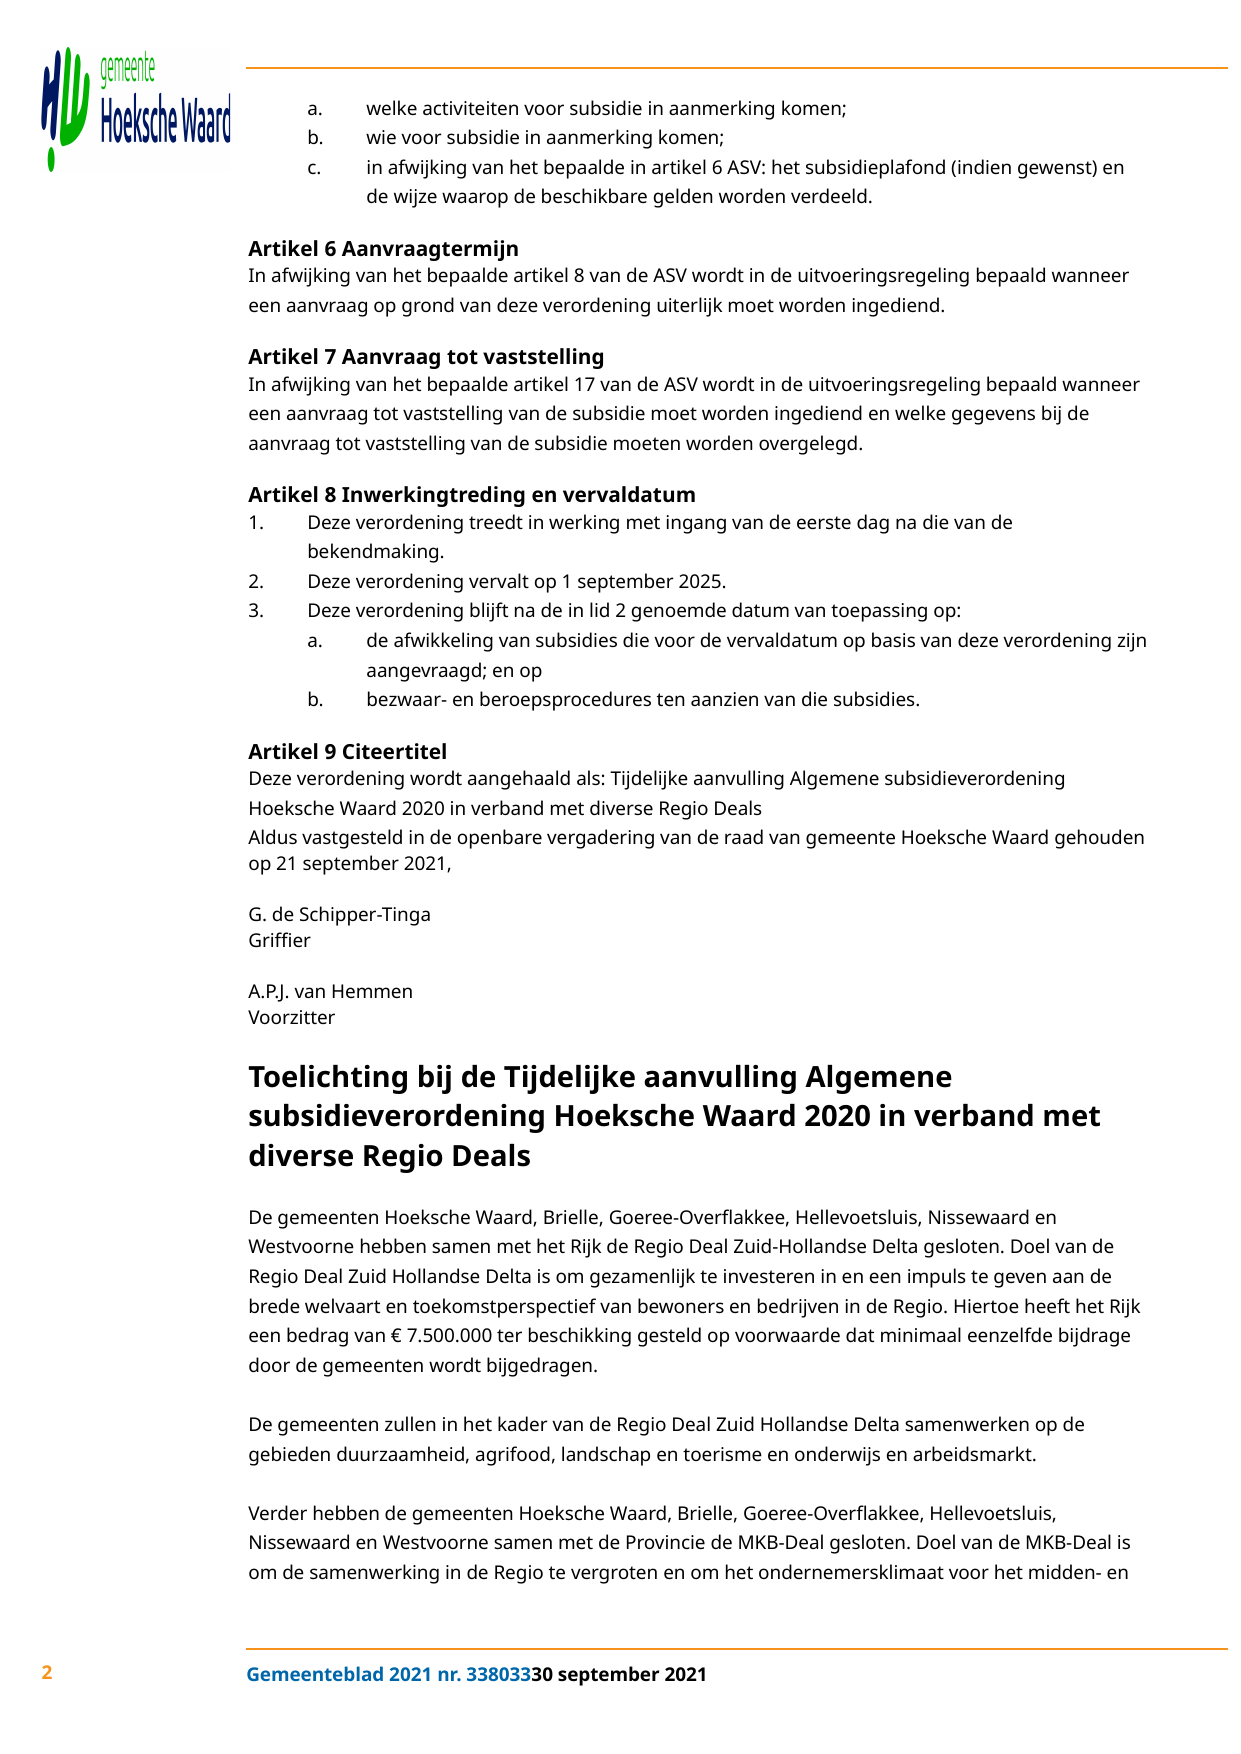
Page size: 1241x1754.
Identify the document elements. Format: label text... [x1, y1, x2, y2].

text In afwijking van het bepaalde artikel 17 van de ASV wordt in de uitvoeringsregeling bepaald wanneer een aanvraag tot vaststelling van de subsidie moet worden ingediend en welke gegevens bij de aanvraag tot vaststelling van de subsidie moeten worden overgelegd. [248, 371, 1152, 456]
text Deze verordening wordt aangehaald als: Tijdelijke aanvulling Algemene subsidieverordening Hoeksche Waard 2020 in verband met diverse Regio Deals [248, 765, 1152, 821]
text De gemeenten Hoeksche Waard, Brielle, Goeree-Overflakkee, Hellevoetsluis, Nissewaard en Westvoorne hebben samen met het Rijk de Regio Deal Zuid-Hollandse Delta gesloten. Doel van de Regio Deal Zuid Hollandse Delta is om gezamenlijk te investeren in en een impuls te geven aan de brede welvaart en toekomstperspectief van bewoners en bedrijven in de Regio. Hiertoe heeft het Rijk een bedrag van € 7.500.000 ter beschikking gesteld op voorwaarde dat minimaal eenzelfde bijdrage door de gemeenten wordt bijgedragen. [248, 1204, 1152, 1378]
picture [41, 47, 231, 172]
list in afwijking van het bepaalde in artikel 6 ASV: het subsidieplafond (indien gewenst) en de wijze waarop de beschikbare gelden worden verdeeld. [307, 154, 1152, 209]
text A.P.J. van Hemmen [248, 979, 1152, 1004]
list de afwikkeling van subsidies die voor de vervaldatum op basis van deze verordening zijn aangevraagd; en op [307, 627, 1152, 682]
text Artikel 6 Aanvraagtermijn [248, 234, 1152, 262]
list bezwaar- en beroepsprocedures ten aanzien van die subsidies. [307, 686, 1152, 712]
text Aldus vastgesteld in de openbare vergadering van de raad van gemeente Hoeksche Waard gehouden op 21 september 2021, [248, 824, 1152, 876]
text Artikel 9 Citeertitel [248, 737, 1152, 765]
text Griffier [248, 927, 1152, 953]
text In afwijking van het bepaalde artikel 8 van de ASV wordt in de uitvoeringsregeling bepaald wanneer een aanvraag op grond van deze verordening uiterlijk moet worden ingediend. [248, 262, 1152, 318]
text De gemeenten zullen in het kader van de Regio Deal Zuid Hollandse Delta samenwerken op de gebieden duurzaamheid, agrifood, landschap en toerisme en onderwijs en arbeidsmarkt. [248, 1411, 1152, 1467]
list wie voor subsidie in aanmerking komen; [307, 124, 1152, 150]
text G. de Schipper-Tinga [248, 902, 1152, 927]
list welke activiteiten voor subsidie in aanmerking komen; [307, 95, 1152, 121]
text Toelichting bij de Tijdelijke aanvulling Algemene subsidieverordening Hoeksche Waard 2020 in verband met diverse Regio Deals [248, 1056, 1152, 1175]
list Deze verordening blijft na de in lid 2 genoemde datum van toepassing op: [248, 598, 1152, 623]
list Deze verordening vervalt op 1 september 2025. [248, 568, 1152, 594]
text Voorzitter [248, 1004, 1152, 1030]
list Deze verordening treedt in werking met ingang van de eerste dag na die van de bekendmaking. [248, 509, 1152, 564]
text Artikel 8 Inwerkingtreding en vervaldatum [248, 480, 1152, 509]
text Verder hebben de gemeenten Hoeksche Waard, Brielle, Goeree-Overflakkee, Hellevoetsluis, Nissewaard en Westvoorne samen met de Provincie de MKB-Deal gesloten. Doel van de MKB-Deal is om de samenwerking in de Regio te vergroten en om het ondernemersklimaat voor het midden- en [248, 1500, 1152, 1585]
text Artikel 7 Aanvraag tot vaststelling [248, 342, 1152, 371]
